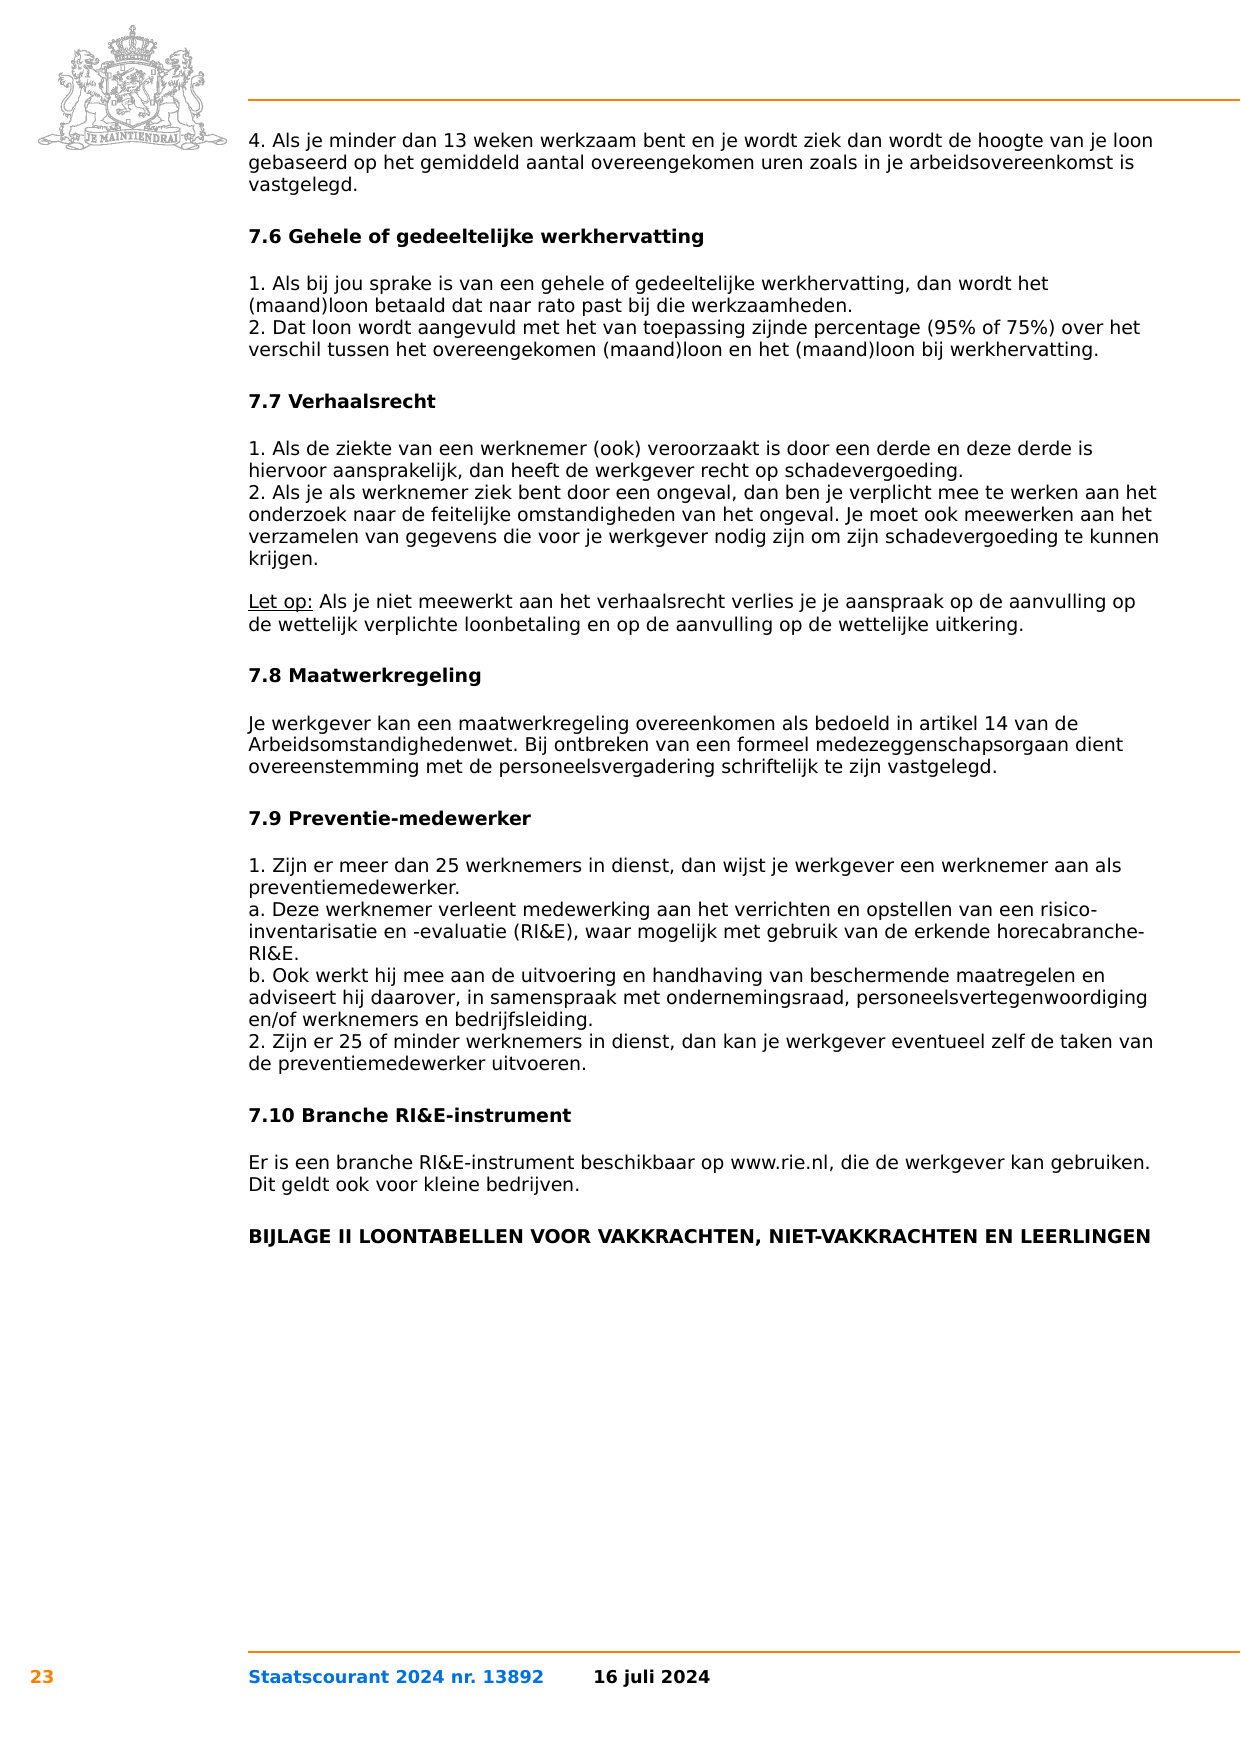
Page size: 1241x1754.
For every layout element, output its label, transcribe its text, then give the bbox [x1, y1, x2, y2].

text Je werkgever kan een maatwerkregeling overeenkomen als bedoeld in artikel 14 van de Arbeidsomstandighedenwet. Bij ontbreken van een formeel medezeggenschapsorgaan dient overeenstemming met de personeelsvergadering schriftelijk te zijn vastgelegd. [248, 712, 1163, 778]
picture [38, 25, 227, 150]
text 2. Zijn er 25 of minder werknemers in dienst, dan kan je werkgever eventueel zelf de taken van de preventiemedewerker uitvoeren. [248, 1031, 1163, 1075]
subtitle 7.7 Verhaalsrecht [248, 391, 1163, 413]
text b. Ook werkt hij mee aan de uitvoering en handhaving van beschermende maatregelen en adviseert hij daarover, in samenspraak met ondernemingsraad, personeelsvertegenwoordiging en/of werknemers en bedrijfsleiding. [248, 965, 1163, 1031]
text Er is een branche RI&E-instrument beschikbaar op www.rie.nl, die de werkgever kan gebruiken. Dit geldt ook voor kleine bedrijven. [248, 1152, 1163, 1196]
text 2. Als je als werknemer ziek bent door een ongeval, dan ben je verplicht mee te werken aan het onderzoek naar de feitelijke omstandigheden van het ongeval. Je moet ook meewerken aan het verzamelen van gegevens die voor je werkgever nodig zijn om zijn schadevergoeding te kunnen krijgen. [248, 482, 1163, 569]
text Let op: Als je niet meewerkt aan het verhaalsrecht verlies je je aanspraak op de aanvulling op de wettelijk verplichte loonbetaling en op de aanvulling op de wettelijke uitkering. [248, 591, 1163, 635]
text 1. Als de ziekte van een werknemer (ook) veroorzaakt is door een derde en deze derde is hiervoor aansprakelijk, dan heeft de werkgever recht op schadevergoeding. [248, 438, 1163, 482]
subtitle 7.8 Maatwerkregeling [248, 665, 1163, 687]
text 2. Dat loon wordt aangevuld met het van toepassing zijnde percentage (95% of 75%) over het verschil tussen het overeengekomen (maand)loon en het (maand)loon bij werkhervatting. [248, 317, 1163, 361]
text 1. Zijn er meer dan 25 werknemers in dienst, dan wijst je werkgever een werknemer aan als preventiemedewerker. [248, 855, 1163, 899]
text 4. Als je minder dan 13 weken werkzaam bent en je wordt ziek dan wordt de hoogte van je loon gebaseerd op het gemiddeld aantal overeengekomen uren zoals in je arbeidsovereenkomst is vastgelegd. [248, 130, 1163, 196]
subtitle 7.9 Preventie-medewerker [248, 808, 1163, 830]
subtitle 7.6 Gehele of gedeeltelijke werkhervatting [248, 226, 1163, 248]
text a. Deze werknemer verleent medewerking aan het verrichten en opstellen van een risico-inventarisatie en -evaluatie (RI&E), waar mogelijk met gebruik van de erkende horecabranche-RI&E. [248, 899, 1163, 965]
text 1. Als bij jou sprake is van een gehele of gedeeltelijke werkhervatting, dan wordt het (maand)loon betaald dat naar rato past bij die werkzaamheden. [248, 273, 1163, 317]
subtitle BIJLAGE II LOONTABELLEN VOOR VAKKRACHTEN, NIET-VAKKRACHTEN EN LEERLINGEN [248, 1226, 1163, 1248]
subtitle 7.10 Branche RI&E-instrument [248, 1105, 1163, 1127]
